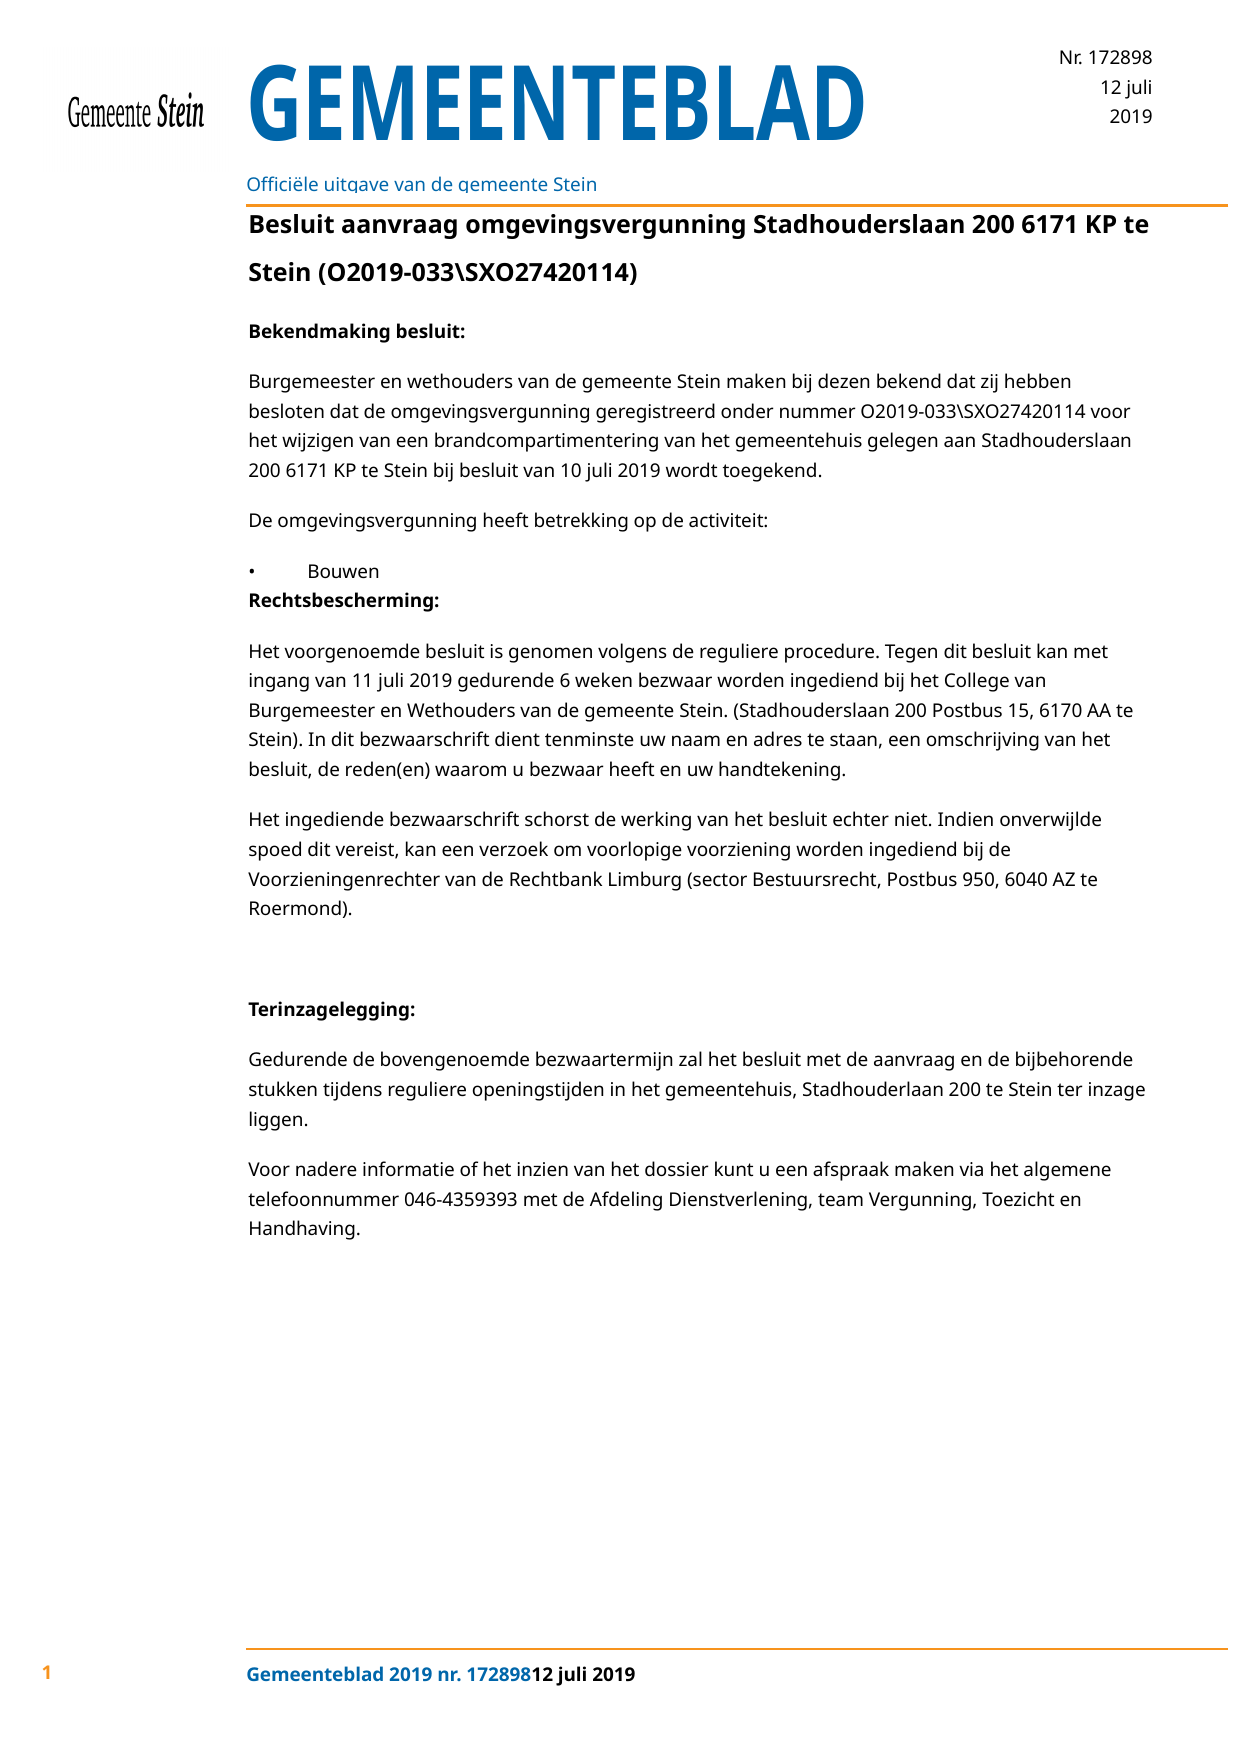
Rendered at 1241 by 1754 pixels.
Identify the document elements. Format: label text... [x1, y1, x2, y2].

text Het voorgenoemde besluit is genomen volgens de reguliere procedure. Tegen dit besluit kan met ingang van 11 juli 2019 gedurende 6 weken bezwaar worden ingediend bij het College van Burgemeester en Wethouders van de gemeente Stein. (Stadhouderslaan 200 Postbus 15, 6170 AA te Stein). In dit bezwaarschrift dient tenminste uw naam en adres te staan, een omschrijving van het besluit, de reden(en) waarom u bezwaar heeft en uw handtekening. [248, 638, 1152, 782]
text Besluit aanvraag omgevingsvergunning Stadhouderslaan 200 6171 KP te Stein (O2019-033\SXO27420114) [248, 207, 1152, 288]
list Bouwen [248, 558, 1152, 584]
text Het ingediende bezwaarschrift schorst de werking van het besluit echter niet. Indien onverwijlde spoed dit vereist, kan een verzoek om voorlopige voorziening worden ingediend bij de Voorzieningenrechter van de Rechtbank Limburg (sector Bestuursrecht, Postbus 950, 6040 AZ te Roermond). [248, 807, 1152, 921]
picture [41, 47, 231, 172]
text Rechtsbescherming: [248, 587, 1152, 613]
text Burgemeester en wethouders van de gemeente Stein maken bij dezen bekend dat zij hebben besloten dat de omgevingsvergunning geregistreerd onder nummer O2019-033\SXO27420114 voor het wijzigen van een brandcompartimentering van het gemeentehuis gelegen aan Stadhouderslaan 200 6171 KP te Stein bij besluit van 10 juli 2019 wordt toegekend. [248, 368, 1152, 483]
text Terinzagelegging: [248, 996, 1152, 1022]
text Gedurende de bovengenoemde bezwaartermijn zal het besluit met de aanvraag en de bijbehorende stukken tijdens reguliere openingstijden in het gemeentehuis, Stadhouderlaan 200 te Stein ter inzage liggen. [248, 1047, 1152, 1132]
text Voor nadere informatie of het inzien van het dossier kunt u een afspraak maken via het algemene telefoonnummer 046-4359393 met de Afdeling Dienstverlening, team Vergunning, Toezicht en Handhaving. [248, 1156, 1152, 1241]
text Bekendmaking besluit: [248, 318, 1152, 344]
text De omgevingsvergunning heeft betrekking op de activiteit: [248, 507, 1152, 533]
